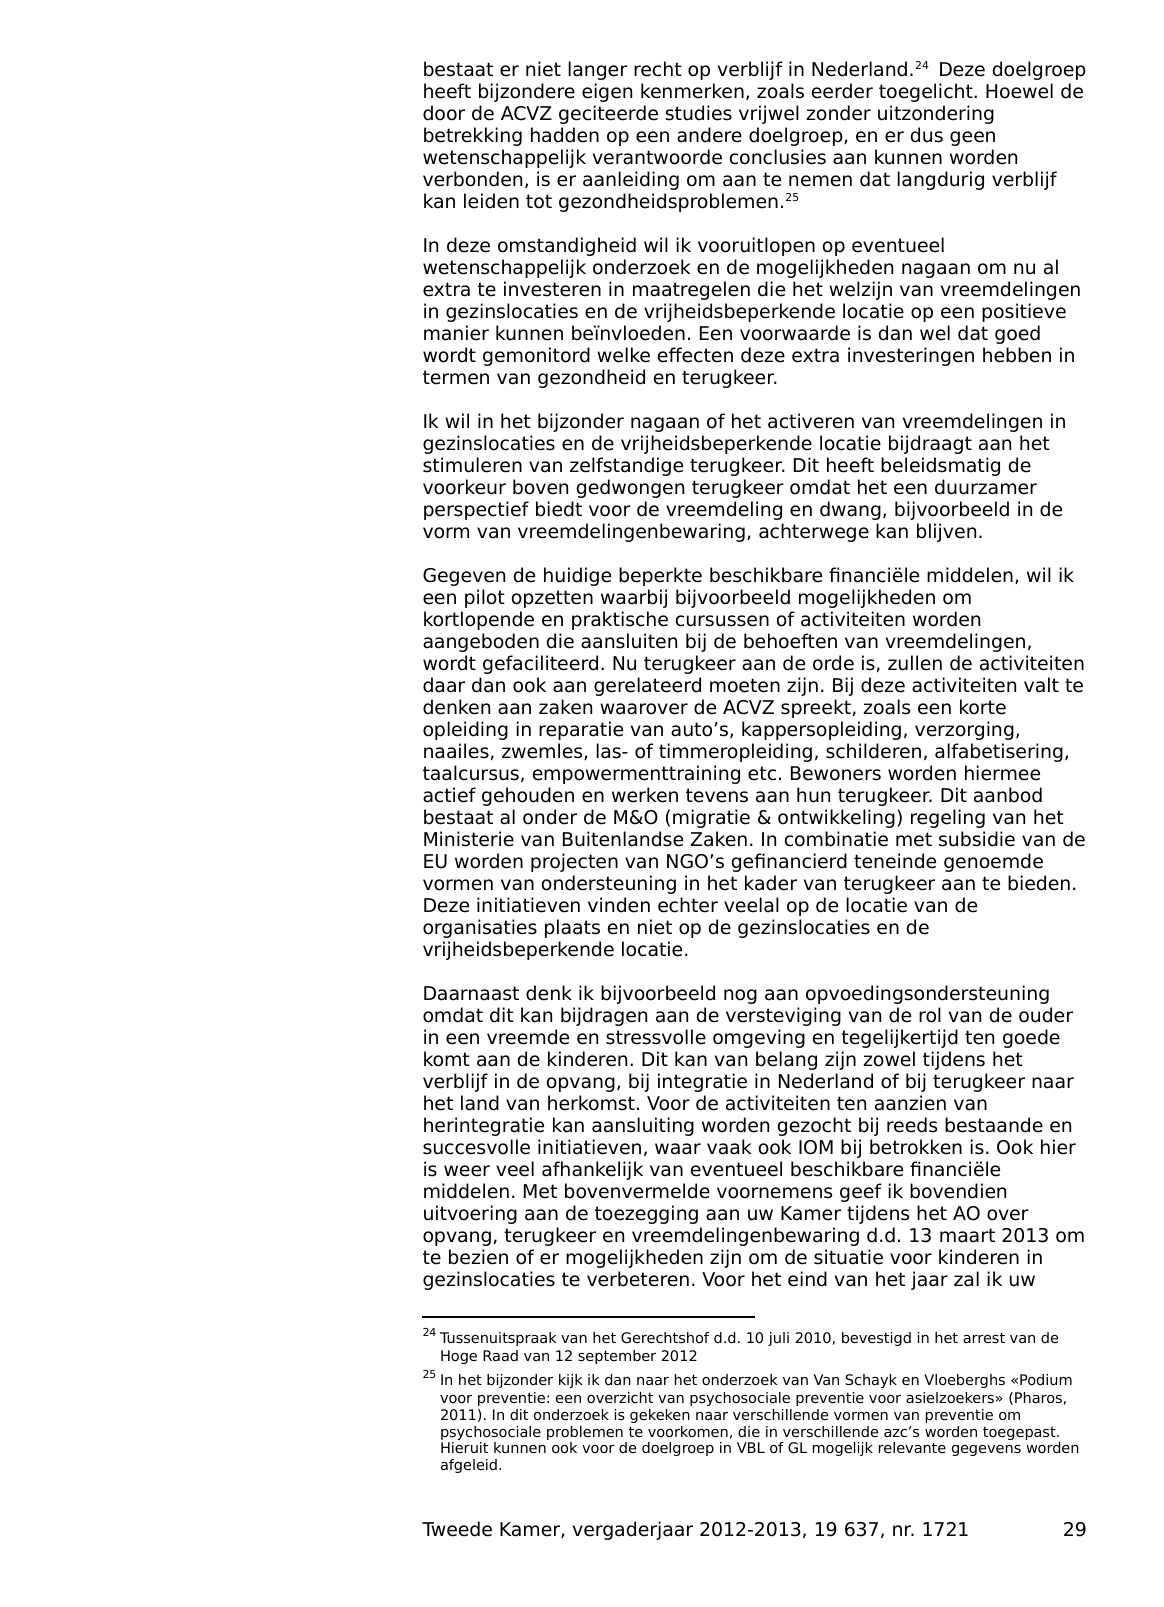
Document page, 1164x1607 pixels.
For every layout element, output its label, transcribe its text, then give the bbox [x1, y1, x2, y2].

text Daarnaast denk ik bijvoorbeeld nog aan opvoedingsondersteuning omdat dit kan bijdragen aan de versteviging van de rol van de ouder in een vreemde en stressvolle omgeving en tegelijkertijd ten goede komt aan de kinderen. Dit kan van belang zijn zowel tijdens het verblijf in de opvang, bij integratie in Nederland of bij terugkeer naar het land van herkomst. Voor de activiteiten ten aanzien van herintegratie kan aansluiting worden gezocht bij reeds bestaande en succesvolle initiatieven, waar vaak ook IOM bij betrokken is. Ook hier is weer veel afhankelijk van eventueel beschikbare financiële middelen. Met bovenvermelde voornemens geef ik bovendien uitvoering aan de toezegging aan uw Kamer tijdens het AO over opvang, terugkeer en vreemdelingenbewaring d.d. 13 maart 2013 om te bezien of er mogelijkheden zijn om de situatie voor kinderen in gezinslocaties te verbeteren. Voor het eind van het jaar zal ik uw [422, 983, 1087, 1291]
text In het bijzonder kijk ik dan naar het onderzoek van Van Schayk en Vloeberghs «Podium voor preventie: een overzicht van psychosociale preventie voor asielzoekers» (Pharos, 2011). In dit onderzoek is gekeken naar verschillende vormen van preventie om psychosociale problemen te voorkomen, die in verschillende azc’s worden toegepast. Hieruit kunnen ook voor de doelgroep in VBL of GL mogelijk relevante gegevens worden afgeleid. [422, 1368, 1087, 1474]
text Ik wil in het bijzonder nagaan of het activeren van vreemdelingen in gezinslocaties en de vrijheidsbeperkende locatie bijdraagt aan het stimuleren van zelfstandige terugkeer. Dit heeft beleidsmatig de voorkeur boven gedwongen terugkeer omdat het een duurzamer perspectief biedt voor de vreemdeling en dwang, bijvoorbeeld in de vorm van vreemdelingenbewaring, achterwege kan blijven. [422, 411, 1087, 543]
text Gegeven de huidige beperkte beschikbare financiële middelen, wil ik een pilot opzetten waarbij bijvoorbeeld mogelijkheden om kortlopende en praktische cursussen of activiteiten worden aangeboden die aansluiten bij de behoeften van vreemdelingen, wordt gefaciliteerd. Nu terugkeer aan de orde is, zullen de activiteiten daar dan ook aan gerelateerd moeten zijn. Bij deze activiteiten valt te denken aan zaken waarover de ACVZ spreekt, zoals een korte opleiding in reparatie van auto’s, kappersopleiding, verzorging, naailes, zwemles, las- of timmeropleiding, schilderen, alfabetisering, taalcursus, empowermenttraining etc. Bewoners worden hiermee actief gehouden en werken tevens aan hun terugkeer. Dit aanbod bestaat al onder de M&O (migratie & ontwikkeling) regeling van het Ministerie van Buitenlandse Zaken. In combinatie met subsidie van de EU worden projecten van NGO’s gefinancierd teneinde genoemde vormen van ondersteuning in het kader van terugkeer aan te bieden. Deze initiatieven vinden echter veelal op de locatie van de organisaties plaats en niet op de gezinslocaties en de vrijheidsbeperkende locatie. [422, 565, 1087, 961]
text bestaat er niet langer recht op verblijf in Nederland. Deze doelgroep heeft bijzondere eigen kenmerken, zoals eerder toegelicht. Hoewel de door de ACVZ geciteerde studies vrijwel zonder uitzondering betrekking hadden op een andere doelgroep, en er dus geen wetenschappelijk verantwoorde conclusies aan kunnen worden verbonden, is er aanleiding om aan te nemen dat langdurig verblijf kan leiden tot gezondheidsproblemen. [422, 59, 1087, 213]
text In deze omstandigheid wil ik vooruitlopen op eventueel wetenschappelijk onderzoek en de mogelijkheden nagaan om nu al extra te investeren in maatregelen die het welzijn van vreemdelingen in gezinslocaties en de vrijheidsbeperkende locatie op een positieve manier kunnen beïnvloeden. Een voorwaarde is dan wel dat goed wordt gemonitord welke effecten deze extra investeringen hebben in termen van gezondheid en terugkeer. [422, 235, 1087, 389]
text Tussenuitspraak van het Gerechtshof d.d. 10 juli 2010, bevestigd in het arrest van de Hoge Raad van 12 september 2012 [422, 1326, 1087, 1365]
